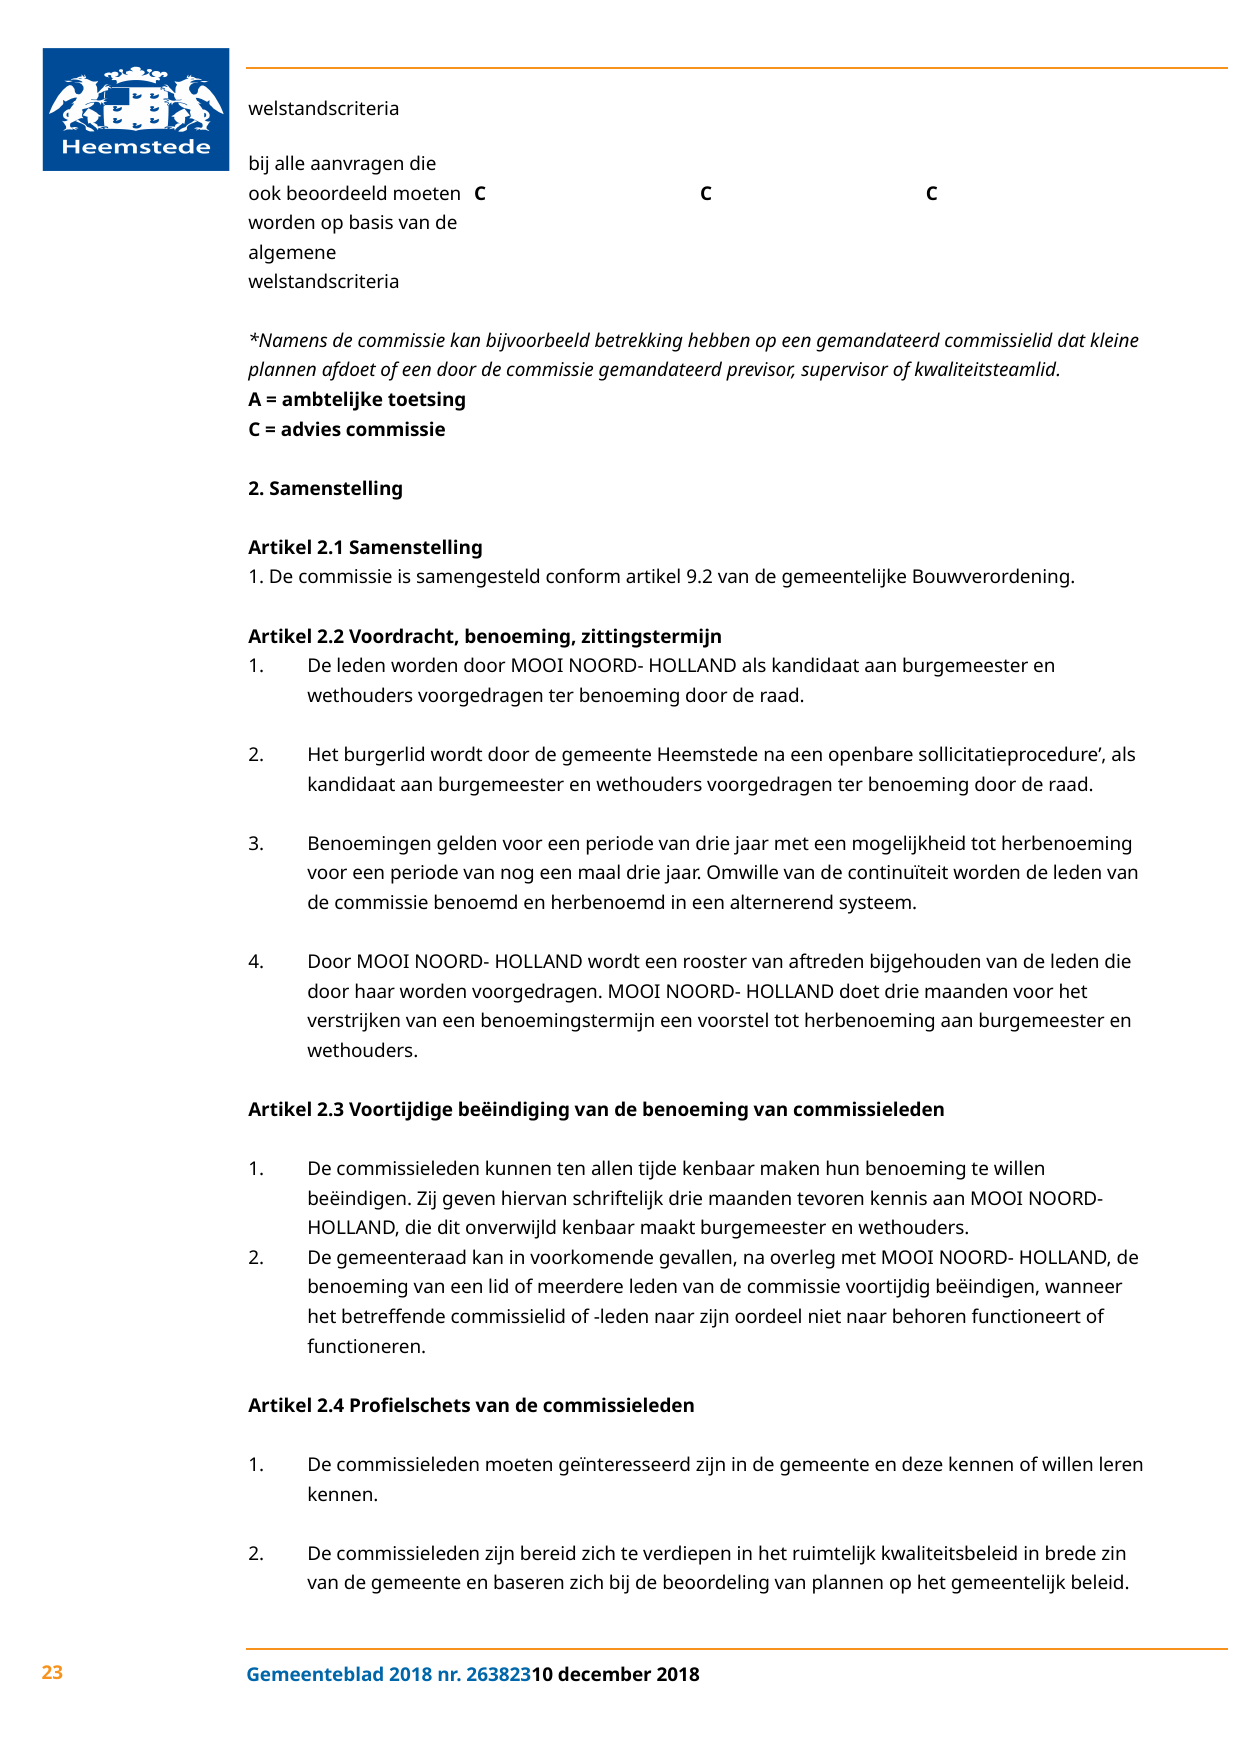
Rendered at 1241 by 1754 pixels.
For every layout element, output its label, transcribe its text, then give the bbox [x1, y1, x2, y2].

list De gemeenteraad kan in voorkomende gevallen, na overleg met MOOI NOORD- HOLLAND, de benoeming van een lid of meerdere leden van de commissie voortijdig beëindigen, wanneer het betreffende commissielid of -leden naar zijn oordeel niet naar behoren functioneert of functioneren. [248, 1244, 1152, 1358]
list De commissieleden moeten geïnteresseerd zijn in de gemeente en deze kennen of willen leren kennen. [248, 1451, 1152, 1506]
list De leden worden door MOOI NOORD- HOLLAND als kandidaat aan burgemeester en wethouders voorgedragen ter benoeming door de raad. [248, 652, 1152, 708]
table_cell [474, 95, 700, 150]
text 2. Samenstelling [248, 475, 1152, 501]
list Door MOOI NOORD- HOLLAND wordt een rooster van aftreden bijgehouden van de leden die door haar worden voorgedragen. MOOI NOORD- HOLLAND doet drie maanden voor het verstrijken van een benoemingstermijn een voorstel tot herbenoeming aan burgemeester en wethouders. [248, 948, 1152, 1063]
text Artikel 2.2 Voordracht, benoeming, zittingstermijn [248, 623, 1152, 648]
table_cell C [474, 150, 700, 324]
table_cell welstandscriteria [248, 95, 474, 150]
table_cell bij alle aanvragen die ook beoordeeld moeten worden op basis van de algemene welstandscriteria [248, 150, 474, 324]
list De commissieleden kunnen ten allen tijde kenbaar maken hun benoeming te willen beëindigen. Zij geven hiervan schriftelijk drie maanden tevoren kennis aan MOOI NOORD- HOLLAND, die dit onverwijld kenbaar maakt burgemeester en wethouders. [248, 1155, 1152, 1240]
text A = ambtelijke toetsing [248, 386, 1152, 412]
text 1. De commissie is samengesteld conform artikel 9.2 van de gemeentelijke Bouwverordening. [248, 564, 1152, 589]
text Artikel 2.1 Samenstelling [248, 534, 1152, 560]
picture [41, 47, 231, 172]
list De commissieleden zijn bereid zich te verdiepen in het ruimtelijk kwaliteitsbeleid in brede zin van de gemeente en baseren zich bij de beoordeling van plannen op het gemeentelijk beleid. [248, 1540, 1152, 1595]
table_cell C [700, 150, 926, 324]
table_cell [700, 95, 926, 150]
table_cell C [926, 150, 1152, 324]
text Artikel 2.4 Profielschets van de commissieleden [248, 1392, 1152, 1418]
table_cell [926, 95, 1152, 150]
list Het burgerlid wordt door de gemeente Heemstede na een openbare sollicitatieprocedure’, als kandidaat aan burgemeester en wethouders voorgedragen ter benoeming door de raad. [248, 741, 1152, 796]
list Benoemingen gelden voor een periode van drie jaar met een mogelijkheid tot herbenoeming voor een periode van nog een maal drie jaar. Omwille van de continuïteit worden de leden van de commissie benoemd en herbenoemd in een alternerend systeem. [248, 830, 1152, 915]
text *Namens de commissie kan bijvoorbeeld betrekking hebben op een gemandateerd commissielid dat kleine plannen afdoet of een door de commissie gemandateerd previsor, supervisor of kwaliteitsteamlid. [248, 327, 1152, 382]
text Artikel 2.3 Voortijdige beëindiging van de benoeming van commissieleden [248, 1096, 1152, 1122]
text C = advies commissie [248, 416, 1152, 441]
